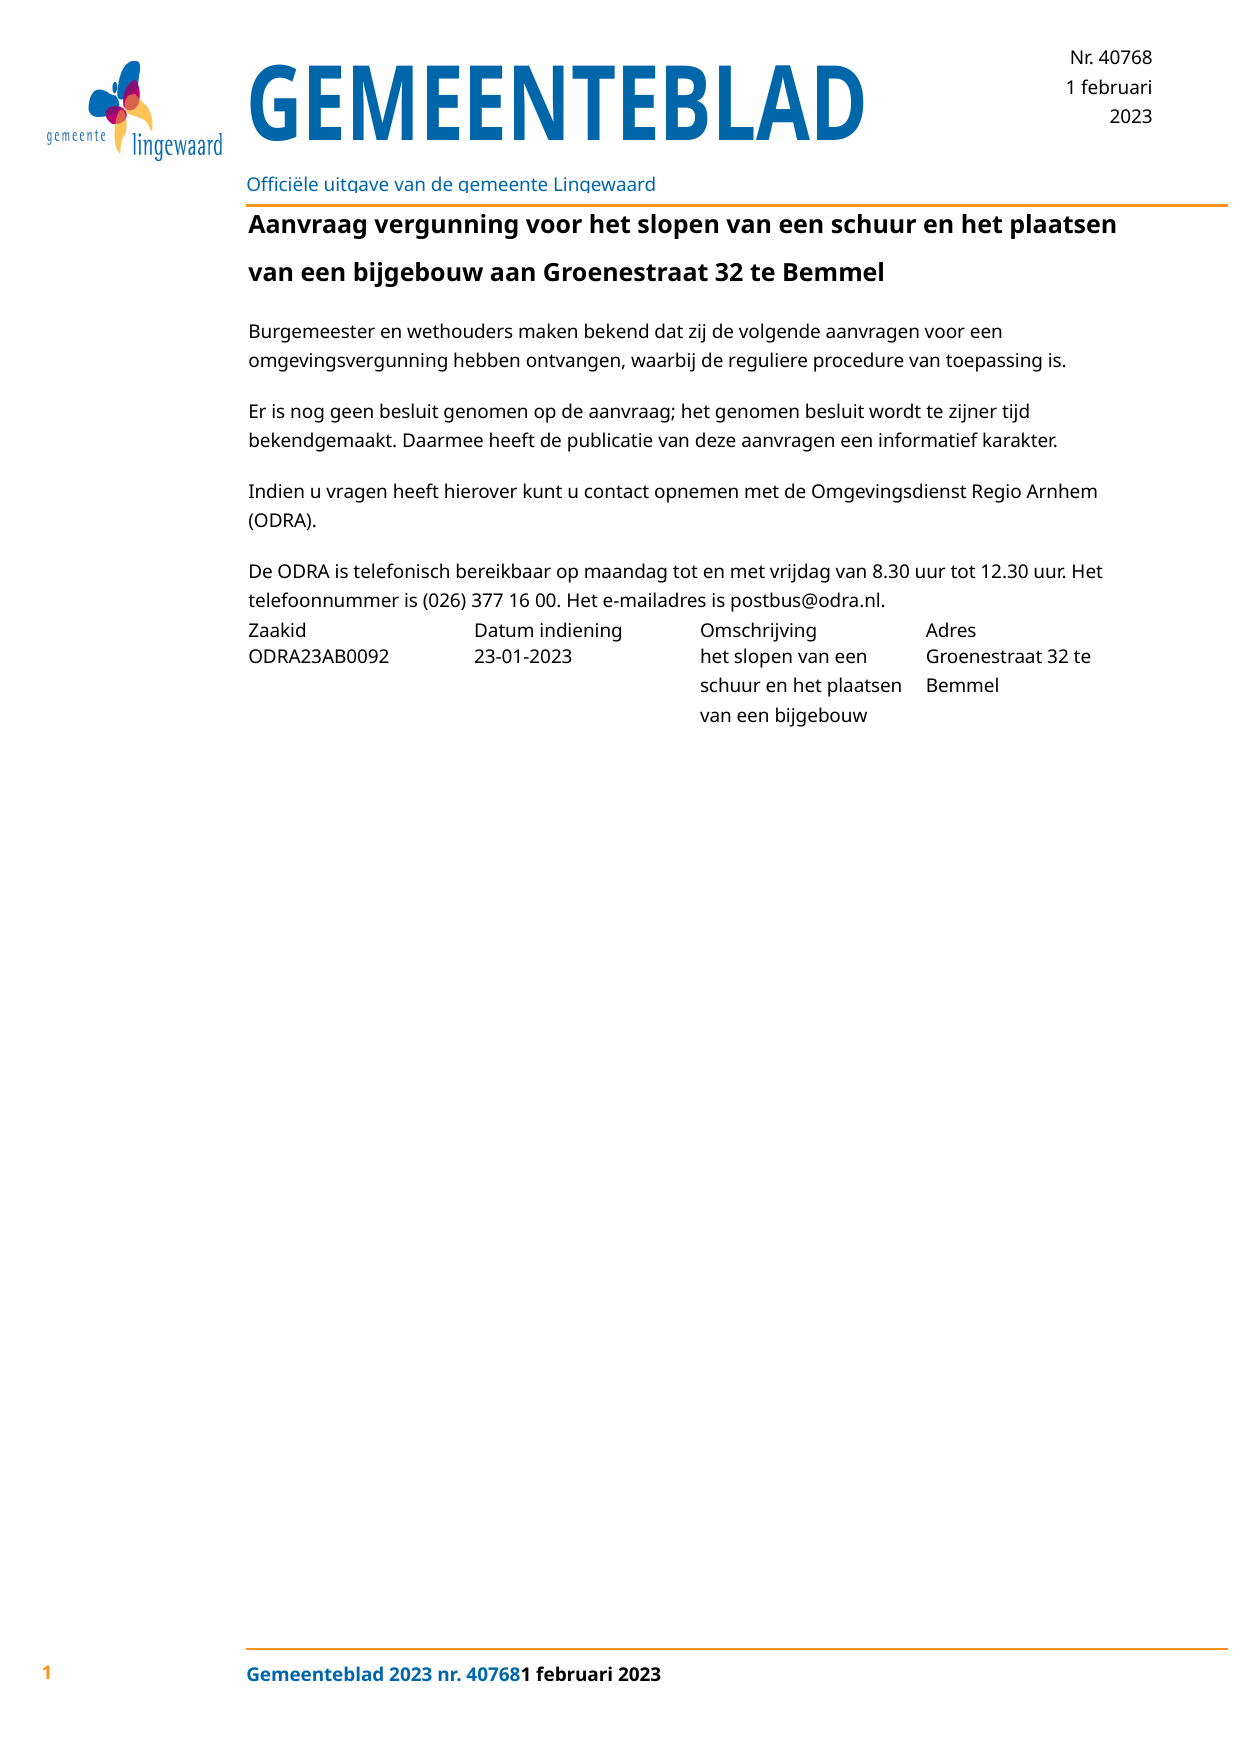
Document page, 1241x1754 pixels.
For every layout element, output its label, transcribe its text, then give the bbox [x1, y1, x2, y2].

table_cell 23-01-2023 [474, 643, 700, 728]
table_header Omschrijving [700, 617, 926, 643]
table_header Adres [926, 617, 1152, 643]
text Burgemeester en wethouders maken bekend dat zij de volgende aanvragen voor een omgevingsvergunning hebben ontvangen, waarbij de reguliere procedure van toepassing is. [248, 318, 1152, 373]
picture [41, 47, 231, 172]
table_header Datum indiening [474, 617, 700, 643]
text Er is nog geen besluit genomen op de aanvraag; het genomen besluit wordt te zijner tijd bekendgemaakt. Daarmee heeft de publicatie van deze aanvragen een informatief karakter. [248, 398, 1152, 453]
table_header Zaakid [248, 617, 474, 643]
text Indien u vragen heeft hierover kunt u contact opnemen met de Omgevingsdienst Regio Arnhem (ODRA). [248, 478, 1152, 533]
table_cell Groenestraat 32 te Bemmel [926, 643, 1152, 728]
table_cell ODRA23AB0092 [248, 643, 474, 728]
text Aanvraag vergunning voor het slopen van een schuur en het plaatsen van een bijgebouw aan Groenestraat 32 te Bemmel [248, 207, 1152, 288]
table_cell het slopen van een schuur en het plaatsen van een bijgebouw [700, 643, 926, 728]
text De ODRA is telefonisch bereikbaar op maandag tot en met vrijdag van 8.30 uur tot 12.30 uur. Het telefoonnummer is (026) 377 16 00. Het e-mailadres is postbus@odra.nl. [248, 558, 1152, 613]
